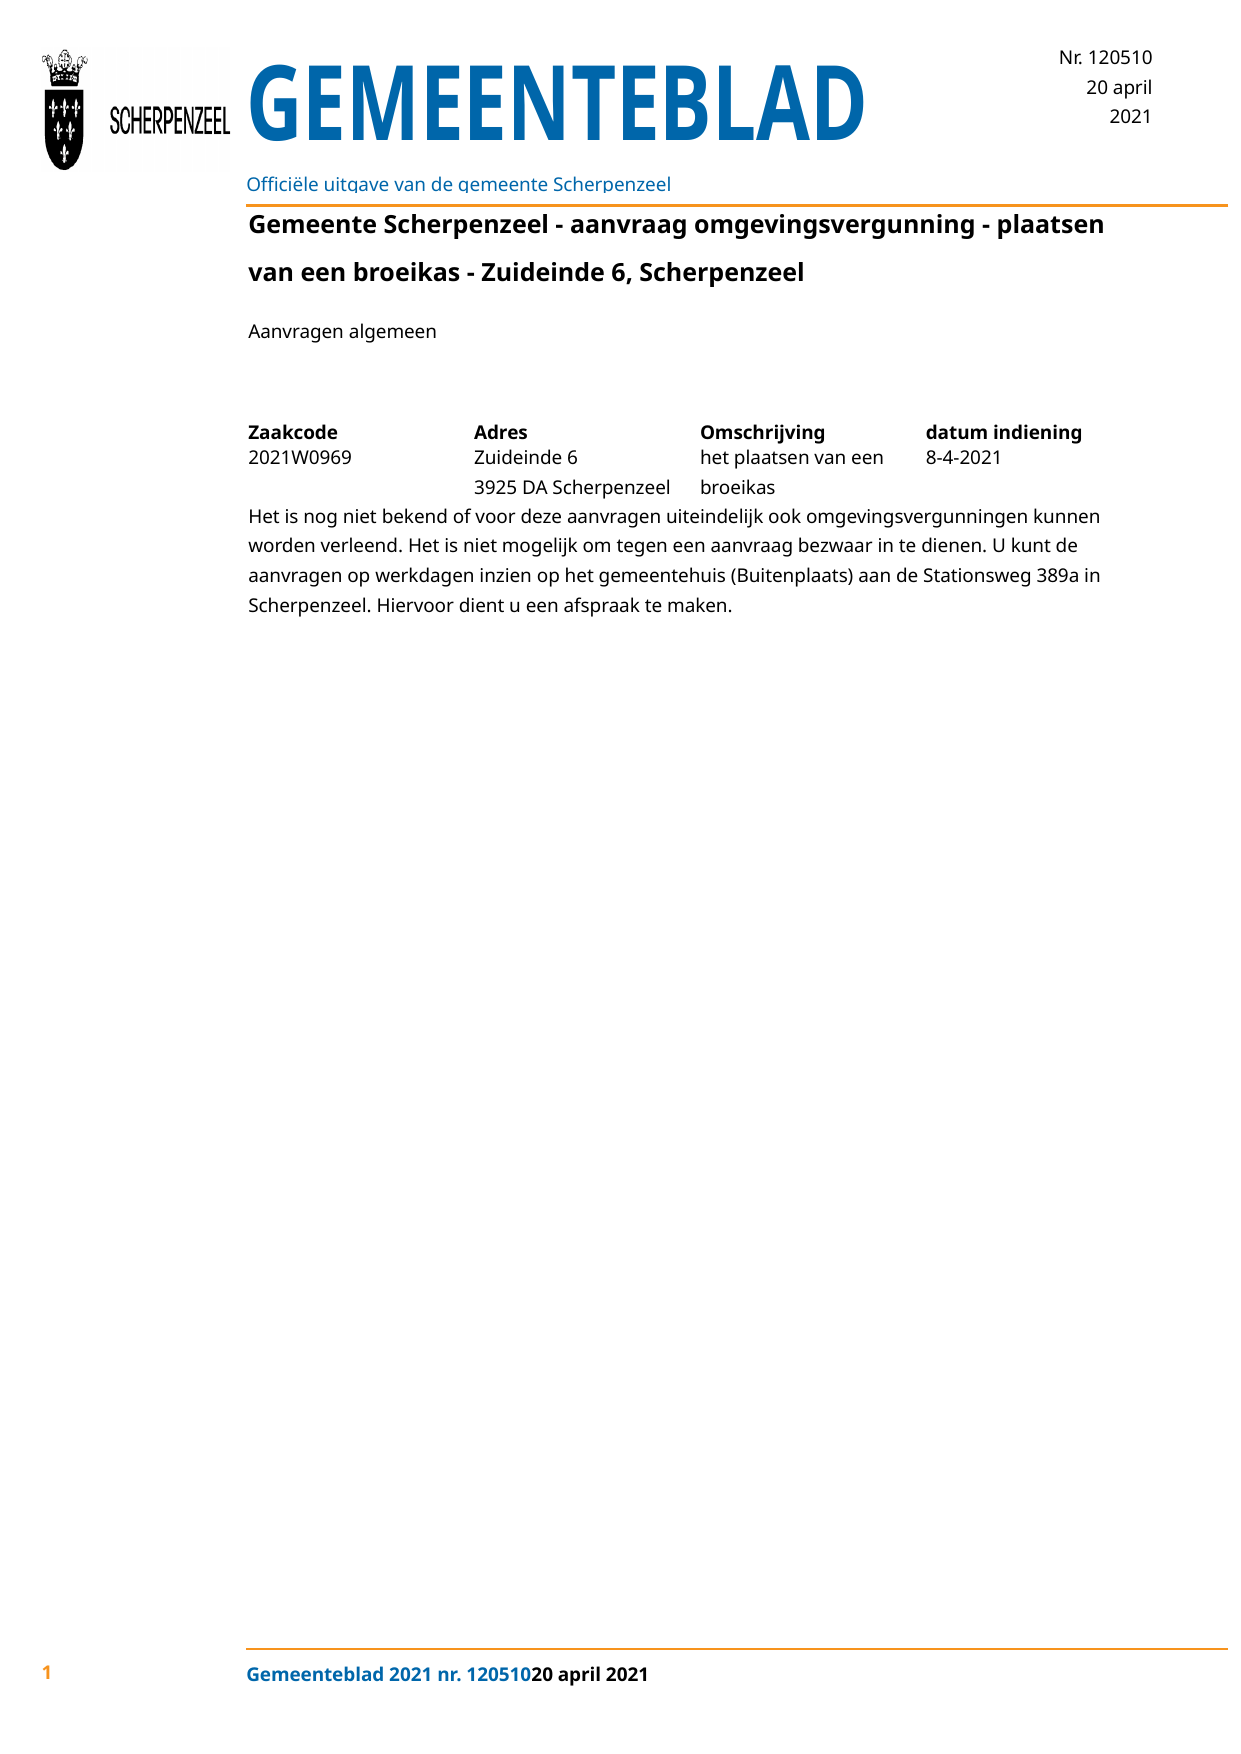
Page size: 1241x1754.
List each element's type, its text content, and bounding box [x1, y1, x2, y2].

table_cell het plaatsen van een broeikas [700, 445, 926, 500]
text Aanvragen algemeen [248, 318, 1152, 344]
text Gemeente Scherpenzeel - aanvraag omgevingsvergunning - plaatsen van een broeikas - Zuideinde 6, Scherpenzeel [248, 207, 1152, 288]
table_cell 8-4-2021 [926, 445, 1152, 500]
table_header Omschrijving [700, 419, 926, 444]
table_cell Zuideinde 6 3925 DA Scherpenzeel [474, 445, 700, 500]
text Het is nog niet bekend of voor deze aanvragen uiteindelijk ook omgevingsvergunningen kunnen worden verleend. Het is niet mogelijk om tegen een aanvraag bezwaar in te dienen. U kunt de aanvragen op werkdagen inzien op het gemeentehuis (Buitenplaats) aan de Stationsweg 389a in Scherpenzeel. Hiervoor dient u een afspraak te maken. [248, 503, 1152, 618]
table_header datum indiening [926, 419, 1152, 444]
table_header Zaakcode [248, 419, 474, 444]
table_cell 2021W0969 [248, 445, 474, 500]
picture [41, 47, 231, 172]
table_header Adres [474, 419, 700, 444]
